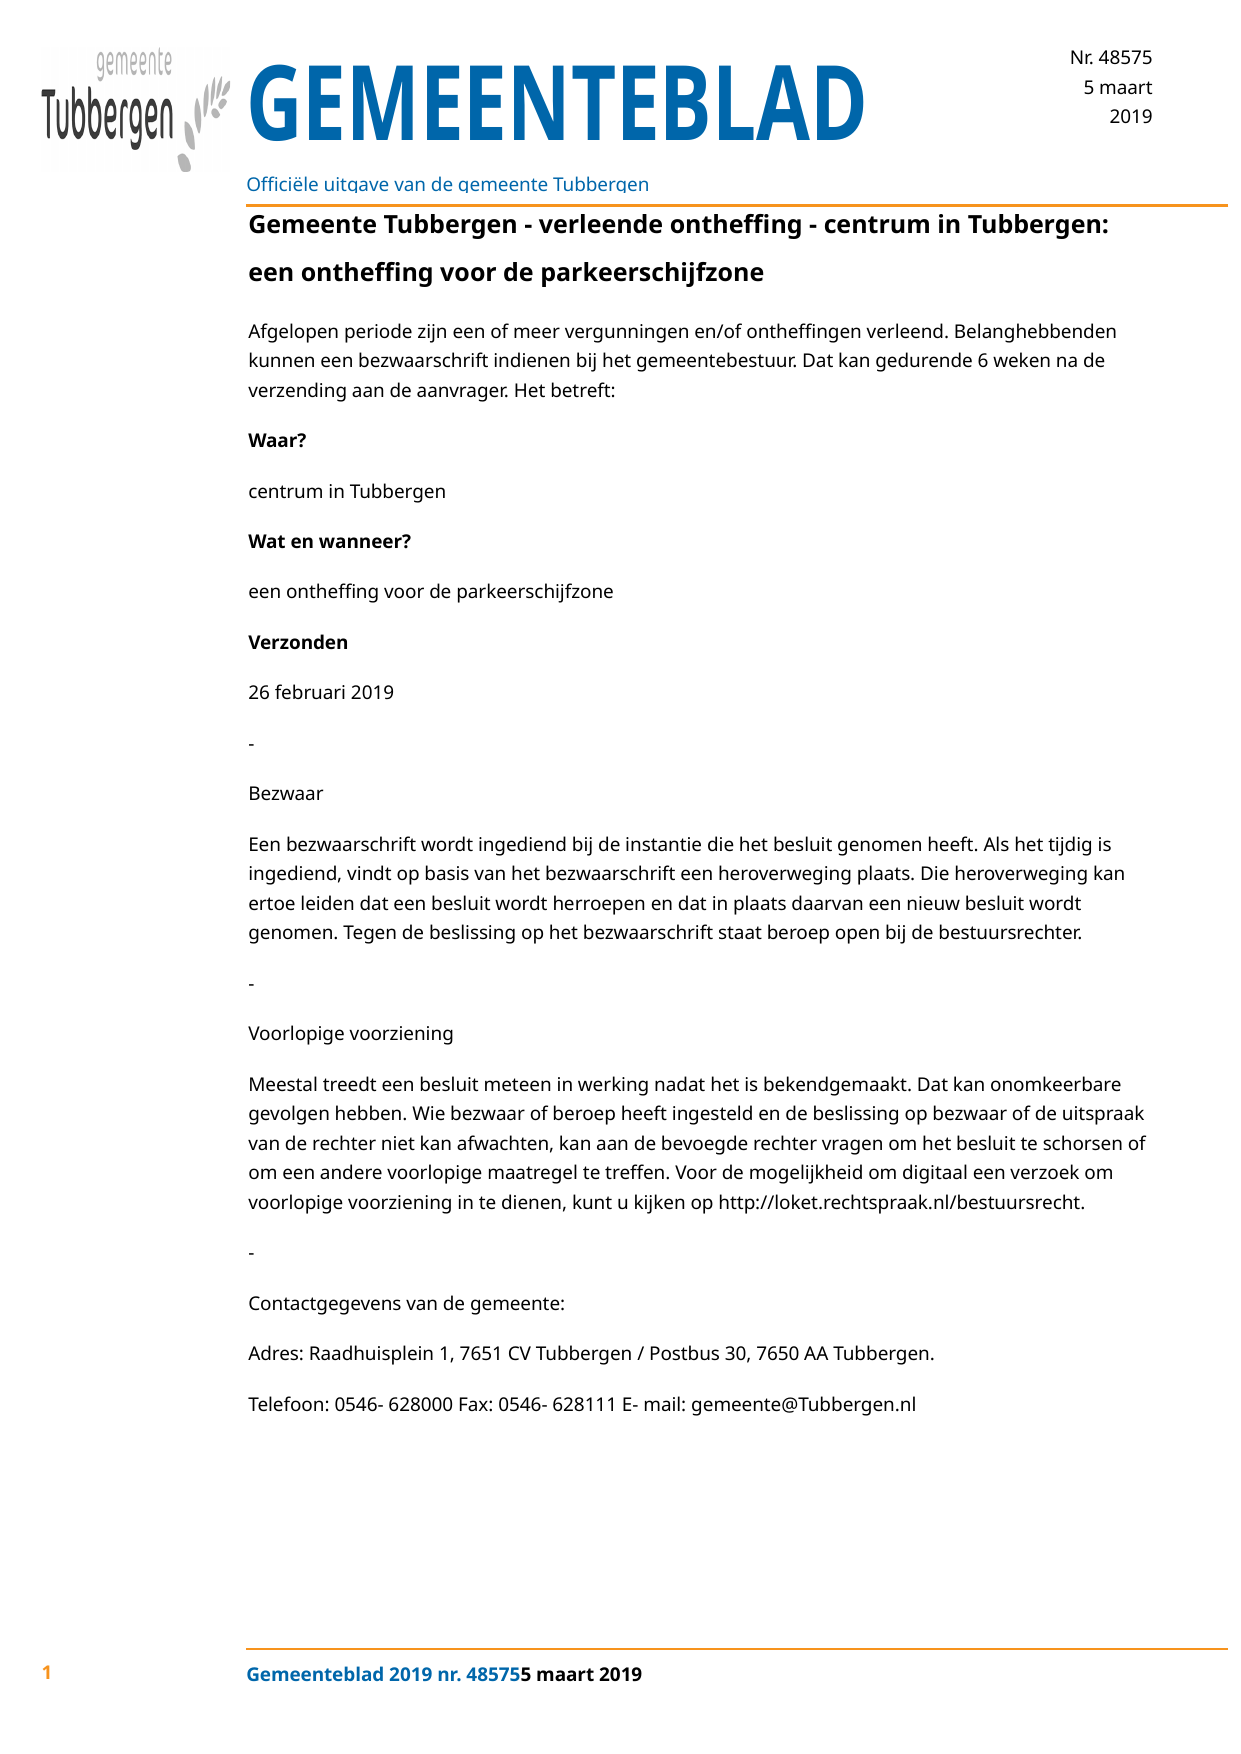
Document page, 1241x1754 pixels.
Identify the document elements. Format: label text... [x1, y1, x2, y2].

text - [248, 1239, 1152, 1265]
text Contactgegevens van de gemeente: [248, 1290, 1152, 1316]
text een ontheffing voor de parkeerschijfzone [248, 579, 1152, 604]
text Gemeente Tubbergen - verleende ontheffing - centrum in Tubbergen: een ontheffing voor de parkeerschijfzone [248, 207, 1152, 288]
text centrum in Tubbergen [248, 478, 1152, 504]
text Meestal treedt een besluit meteen in werking nadat het is bekendgemaakt. Dat kan onomkeerbare gevolgen hebben. Wie bezwaar of beroep heeft ingesteld en de beslissing op bezwaar of de uitspraak van de rechter niet kan afwachten, kan aan de bevoegde rechter vragen om het besluit te schorsen of om een andere voorlopige maatregel te treffen. Voor de mogelijkheid om digitaal een verzoek om voorlopige voorziening in te dienen, kunt u kijken op http://loket.rechtspraak.nl/bestuursrecht. [248, 1071, 1152, 1215]
text Verzonden [248, 629, 1152, 655]
text Voorlopige voorziening [248, 1020, 1152, 1046]
text Waar? [248, 427, 1152, 453]
text Adres: Raadhuisplein 1, 7651 CV Tubbergen / Postbus 30, 7650 AA Tubbergen. [248, 1340, 1152, 1366]
text Een bezwaarschrift wordt ingediend bij de instantie die het besluit genomen heeft. Als het tijdig is ingediend, vindt op basis van het bezwaarschrift een heroverweging plaats. Die heroverweging kan ertoe leiden dat een besluit wordt herroepen en dat in plaats daarvan een nieuw besluit wordt genomen. Tegen de beslissing op het bezwaarschrift staat beroep open bij de bestuursrechter. [248, 831, 1152, 945]
text Bezwaar [248, 780, 1152, 806]
text Telefoon: 0546- 628000 Fax: 0546- 628111 E- mail: gemeente@Tubbergen.nl [248, 1391, 1152, 1417]
text - [248, 970, 1152, 996]
picture [41, 47, 231, 172]
text - [248, 730, 1152, 756]
text Wat en wanneer? [248, 528, 1152, 554]
text 26 februari 2019 [248, 679, 1152, 705]
text Afgelopen periode zijn een of meer vergunningen en/of ontheffingen verleend. Belanghebbenden kunnen een bezwaarschrift indienen bij het gemeentebestuur. Dat kan gedurende 6 weken na de verzending aan de aanvrager. Het betreft: [248, 318, 1152, 403]
